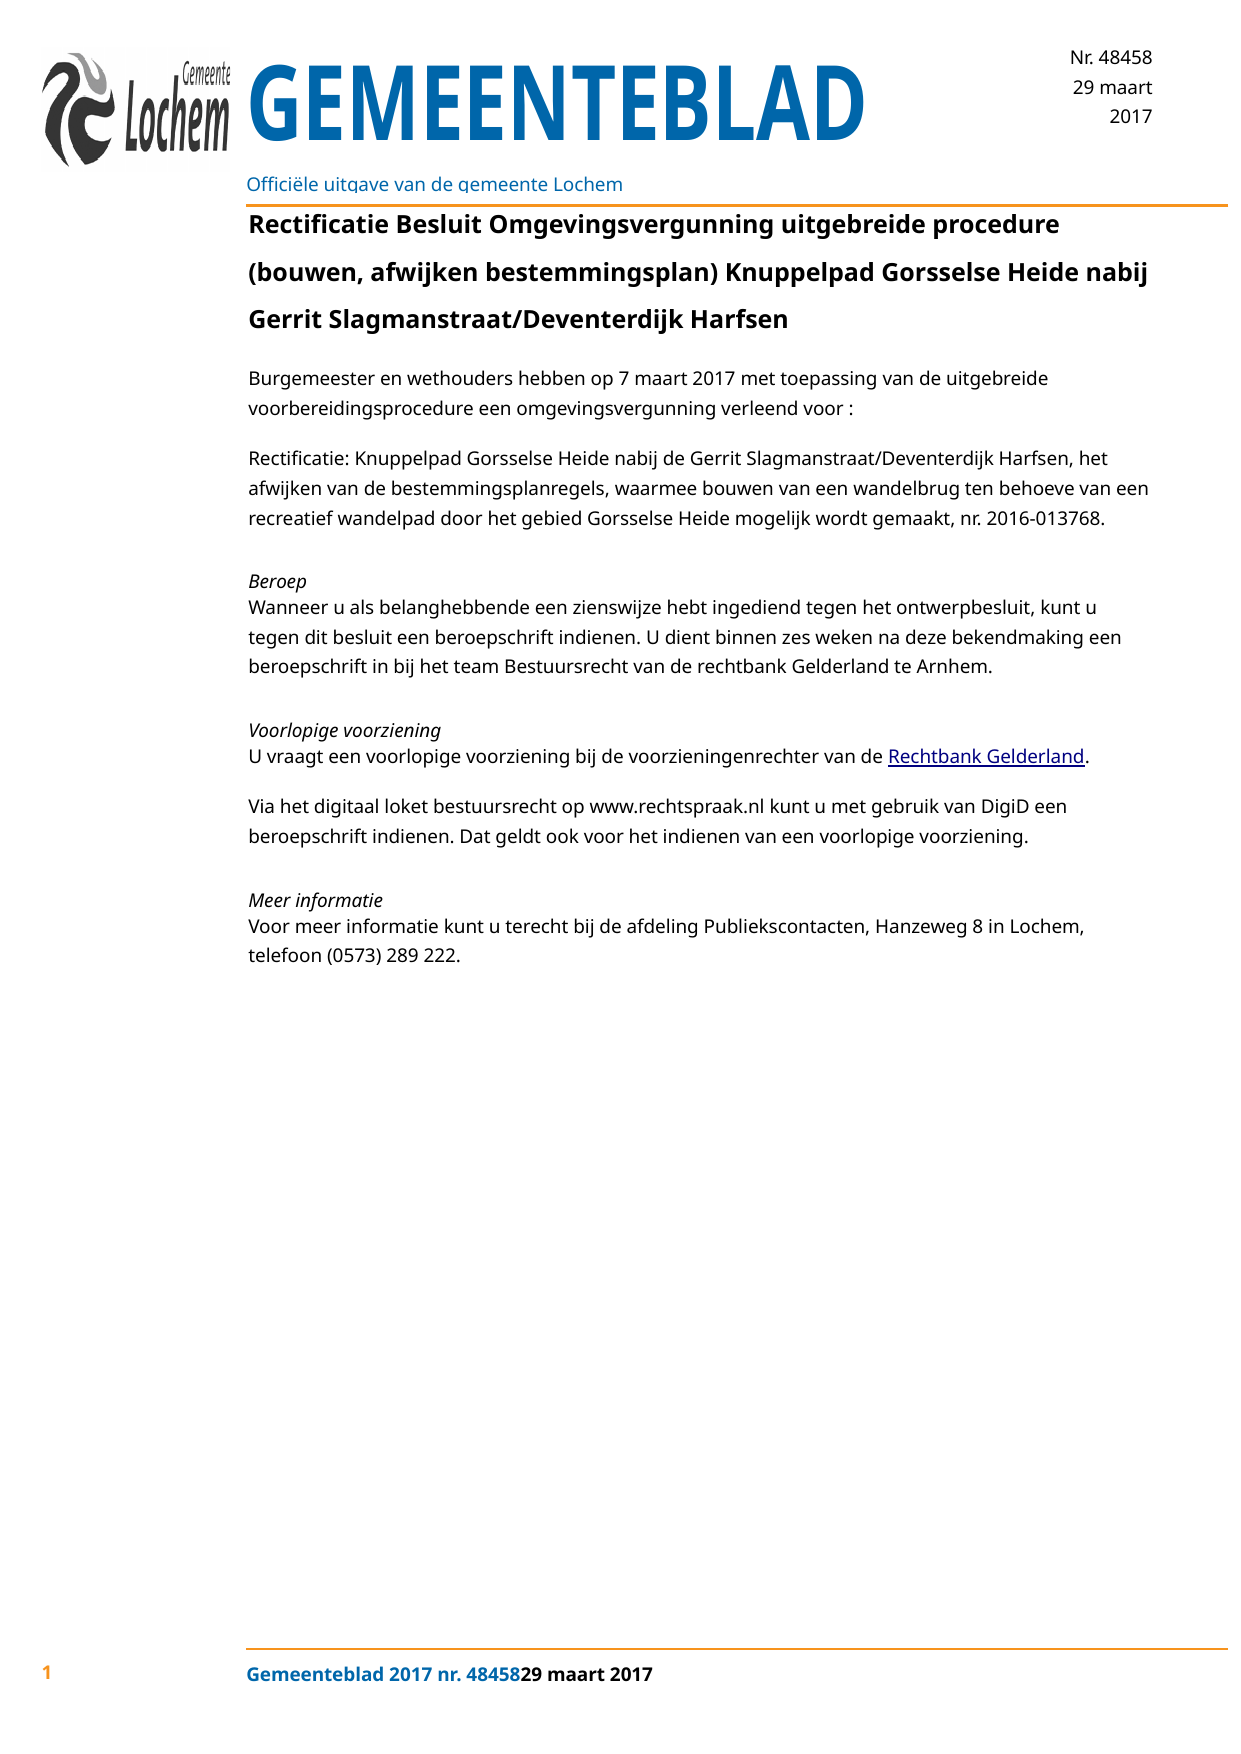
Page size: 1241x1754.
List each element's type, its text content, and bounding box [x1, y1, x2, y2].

text Burgemeester en wethouders hebben op 7 maart 2017 met toepassing van de uitgebreide voorbereidingsprocedure een omgevingsvergunning verleend voor : [248, 366, 1152, 421]
text Voorlopige voorziening [248, 717, 1152, 743]
text Voor meer informatie kunt u terecht bij de afdeling Publiekscontacten, Hanzeweg 8 in Lochem, telefoon (0573) 289 222. [248, 913, 1152, 968]
text Rectificatie Besluit Omgevingsvergunning uitgebreide procedure (bouwen, afwijken bestemmingsplan) Knuppelpad Gorsselse Heide nabij Gerrit Slagmanstraat/Deventerdijk Harfsen [248, 207, 1152, 336]
text Via het digitaal loket bestuursrecht op www.rechtspraak.nl kunt u met gebruik van DigiD een beroepschrift indienen. Dat geldt ook voor het indienen van een voorlopige voorziening. [248, 794, 1152, 849]
text Rectificatie: Knuppelpad Gorsselse Heide nabij de Gerrit Slagmanstraat/Deventerdijk Harfsen, het afwijken van de bestemmingsplanregels, waarmee bouwen van een wandelbrug ten behoeve van een recreatief wandelpad door het gebied Gorsselse Heide mogelijk wordt gemaakt, nr. 2016-013768. [248, 446, 1152, 530]
text Beroep [248, 569, 1152, 594]
text U vraagt een voorlopige voorziening bij de voorzieningenrechter van de Rechtbank Gelderland. [248, 743, 1152, 769]
text Wanneer u als belanghebbende een zienswijze hebt ingediend tegen het ontwerpbesluit, kunt u tegen dit besluit een beroepschrift indienen. U dient binnen zes weken na deze bekendmaking een beroepschrift in bij het team Bestuursrecht van de rechtbank Gelderland te Arnhem. [248, 594, 1152, 679]
picture [41, 47, 231, 172]
text Meer informatie [248, 887, 1152, 913]
